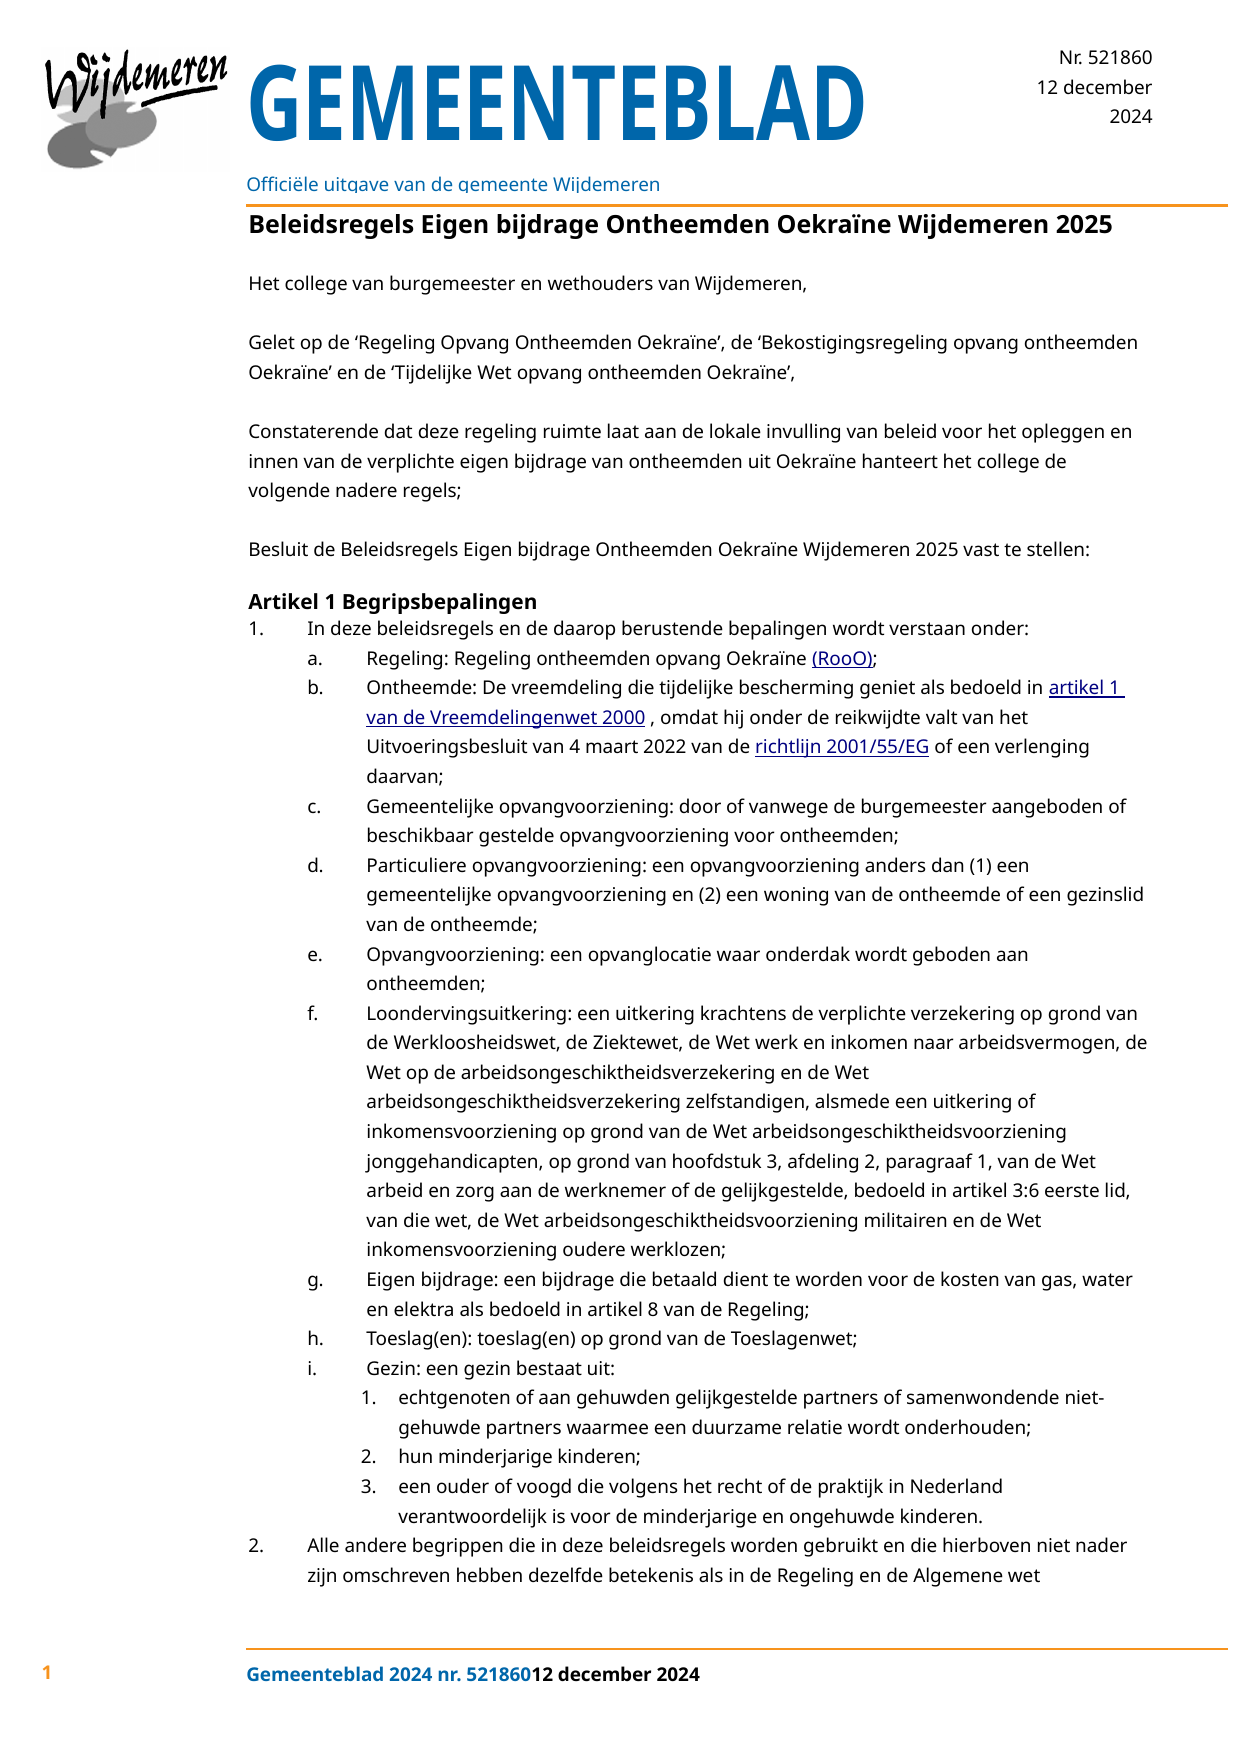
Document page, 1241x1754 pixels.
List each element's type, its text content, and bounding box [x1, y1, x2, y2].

text Constaterende dat deze regeling ruimte laat aan de lokale invulling van beleid voor het opleggen en innen van de verplichte eigen bijdrage van ontheemden uit Oekraïne hanteert het college de volgende nadere regels; [248, 418, 1152, 503]
list Ontheemde: De vreemdeling die tijdelijke bescherming geniet als bedoeld in artikel 1 van de Vreemdelingenwet 2000 , omdat hij onder de reikwijdte valt van het Uitvoeringsbesluit van 4 maart 2022 van de richtlijn 2001/55/EG of een verlenging daarvan; [307, 674, 1152, 789]
list Opvangvoorziening: een opvanglocatie waar onderdak wordt geboden aan ontheemden; [307, 941, 1152, 996]
list echtgenoten of aan gehuwden gelijkgestelde partners of samenwondende niet-gehuwde partners waarmee een duurzame relatie wordt onderhouden; [361, 1384, 1152, 1440]
text Gelet op de ‘Regeling Opvang Ontheemden Oekraïne’, de ‘Bekostigingsregeling opvang ontheemden Oekraïne’ en de ‘Tijdelijke Wet opvang ontheemden Oekraïne’, [248, 329, 1152, 385]
list Particuliere opvangvoorziening: een opvangvoorziening anders dan (1) een gemeentelijke opvangvoorziening en (2) een woning van de ontheemde of een gezinslid van de ontheemde; [307, 852, 1152, 937]
text Artikel 1 Begripsbepalingen [248, 587, 1152, 615]
list een ouder of voogd die volgens het recht of de praktijk in Nederland verantwoordelijk is voor de minderjarige en ongehuwde kinderen. [361, 1473, 1152, 1529]
text Beleidsregels Eigen bijdrage Ontheemden Oekraïne Wijdemeren 2025 [248, 207, 1152, 241]
list Gemeentelijke opvangvoorziening: door of vanwege de burgemeester aangeboden of beschikbaar gestelde opvangvoorziening voor ontheemden; [307, 793, 1152, 848]
list In deze beleidsregels en de daarop berustende bepalingen wordt verstaan onder: [248, 615, 1152, 641]
list Regeling: Regeling ontheemden opvang Oekraïne (RooO); [307, 645, 1152, 671]
text Besluit de Beleidsregels Eigen bijdrage Ontheemden Oekraïne Wijdemeren 2025 vast te stellen: [248, 537, 1152, 562]
text Het college van burgemeester en wethouders van Wijdemeren, [248, 270, 1152, 296]
list Gezin: een gezin bestaat uit: [307, 1355, 1152, 1381]
list Toeslag(en): toeslag(en) op grond van de Toeslagenwet; [307, 1325, 1152, 1351]
list Loondervingsuitkering: een uitkering krachtens de verplichte verzekering op grond van de Werkloosheidswet, de Ziektewet, de Wet werk en inkomen naar arbeidsvermogen, de Wet op de arbeidsongeschiktheidsverzekering en de Wet arbeidsongeschiktheidsverzekering zelfstandigen, alsmede een uitkering of inkomensvoorziening op grond van de Wet arbeidsongeschiktheidsvoorziening jonggehandicapten, op grond van hoofdstuk 3, afdeling 2, paragraaf 1, van de Wet arbeid en zorg aan de werknemer of de gelijkgestelde, bedoeld in artikel 3:6 eerste lid, van die wet, de Wet arbeidsongeschiktheidsvoorziening militairen en de Wet inkomensvoorziening oudere werklozen; [307, 1000, 1152, 1262]
list Eigen bijdrage: een bijdrage die betaald dient te worden voor de kosten van gas, water en elektra als bedoeld in artikel 8 van de Regeling; [307, 1266, 1152, 1322]
picture [41, 47, 231, 172]
list Alle andere begrippen die in deze beleidsregels worden gebruikt en die hierboven niet nader zijn omschreven hebben dezelfde betekenis als in de Regeling en de Algemene wet [248, 1532, 1152, 1588]
list hun minderjarige kinderen; [361, 1444, 1152, 1469]
